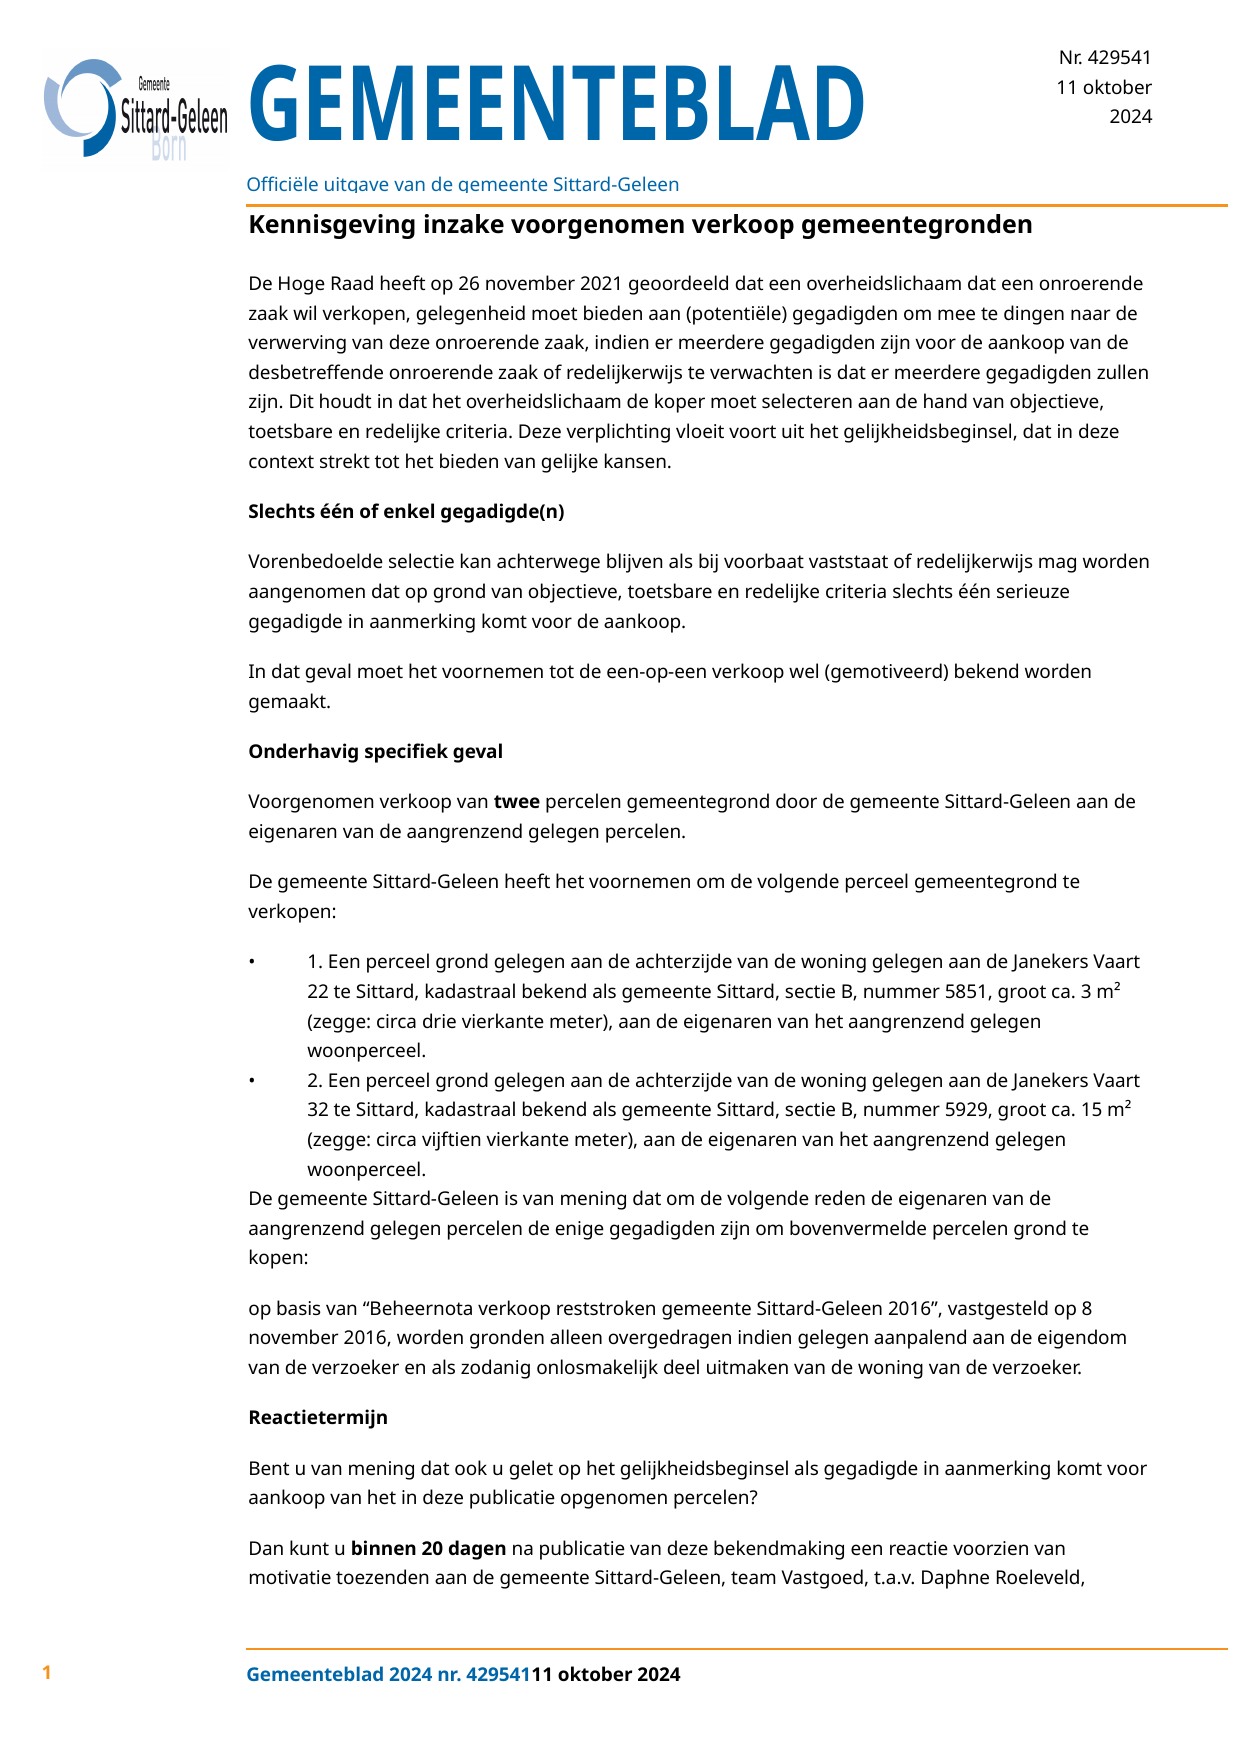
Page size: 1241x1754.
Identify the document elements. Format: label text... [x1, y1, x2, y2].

picture [41, 47, 231, 172]
text Onderhavig specifiek geval [248, 738, 1152, 764]
text Bent u van mening dat ook u gelet op het gelijkheidsbeginsel als gegadigde in aanmerking komt voor aankoop van het in deze publicatie opgenomen percelen? [248, 1455, 1152, 1510]
text In dat geval moet het voornemen tot de een-op-een verkoop wel (gemotiveerd) bekend worden gemaakt. [248, 658, 1152, 713]
text op basis van “Beheernota verkoop reststroken gemeente Sittard-Geleen 2016”, vastgesteld op 8 november 2016, worden gronden alleen overgedragen indien gelegen aanpalend aan de eigendom van de verzoeker en als zodanig onlosmakelijk deel uitmaken van de woning van de verzoeker. [248, 1295, 1152, 1380]
list 2. Een perceel grond gelegen aan de achterzijde van de woning gelegen aan de Janekers Vaart 32 te Sittard, kadastraal bekend als gemeente Sittard, sectie B, nummer 5929, groot ca. 15 m² (zegge: circa vijftien vierkante meter), aan de eigenaren van het aangrenzend gelegen woonperceel. [248, 1067, 1152, 1181]
text De gemeente Sittard-Geleen is van mening dat om de volgende reden de eigenaren van de aangrenzend gelegen percelen de enige gegadigden zijn om bovenvermelde percelen grond te kopen: [248, 1185, 1152, 1270]
text De Hoge Raad heeft op 26 november 2021 geoordeeld dat een overheidslichaam dat een onroerende zaak wil verkopen, gelegenheid moet bieden aan (potentiële) gegadigden om mee te dingen naar de verwerving van deze onroerende zaak, indien er meerdere gegadigden zijn voor de aankoop van de desbetreffende onroerende zaak of redelijkerwijs te verwachten is dat er meerdere gegadigden zullen zijn. Dit houdt in dat het overheidslichaam de koper moet selecteren aan de hand van objectieve, toetsbare en redelijke criteria. Deze verplichting vloeit voort uit het gelijkheidsbeginsel, dat in deze context strekt tot het bieden van gelijke kansen. [248, 270, 1152, 473]
list 1. Een perceel grond gelegen aan de achterzijde van de woning gelegen aan de Janekers Vaart 22 te Sittard, kadastraal bekend als gemeente Sittard, sectie B, nummer 5851, groot ca. 3 m² (zegge: circa drie vierkante meter), aan de eigenaren van het aangrenzend gelegen woonperceel. [248, 949, 1152, 1063]
text Kennisgeving inzake voorgenomen verkoop gemeentegronden [248, 207, 1152, 241]
text Vorenbedoelde selectie kan achterwege blijven als bij voorbaat vaststaat of redelijkerwijs mag worden aangenomen dat op grond van objectieve, toetsbare en redelijke criteria slechts één serieuze gegadigde in aanmerking komt voor de aankoop. [248, 549, 1152, 633]
text De gemeente Sittard-Geleen heeft het voornemen om de volgende perceel gemeentegrond te verkopen: [248, 869, 1152, 924]
text Slechts één of enkel gegadigde(n) [248, 498, 1152, 524]
text Dan kunt u binnen 20 dagen na publicatie van deze bekendmaking een reactie voorzien van motivatie toezenden aan de gemeente Sittard-Geleen, team Vastgoed, t.a.v. Daphne Roeleveld, [248, 1535, 1152, 1590]
text Voorgenomen verkoop van twee percelen gemeentegrond door de gemeente Sittard-Geleen aan de eigenaren van de aangrenzend gelegen percelen. [248, 789, 1152, 844]
text Reactietermijn [248, 1404, 1152, 1430]
